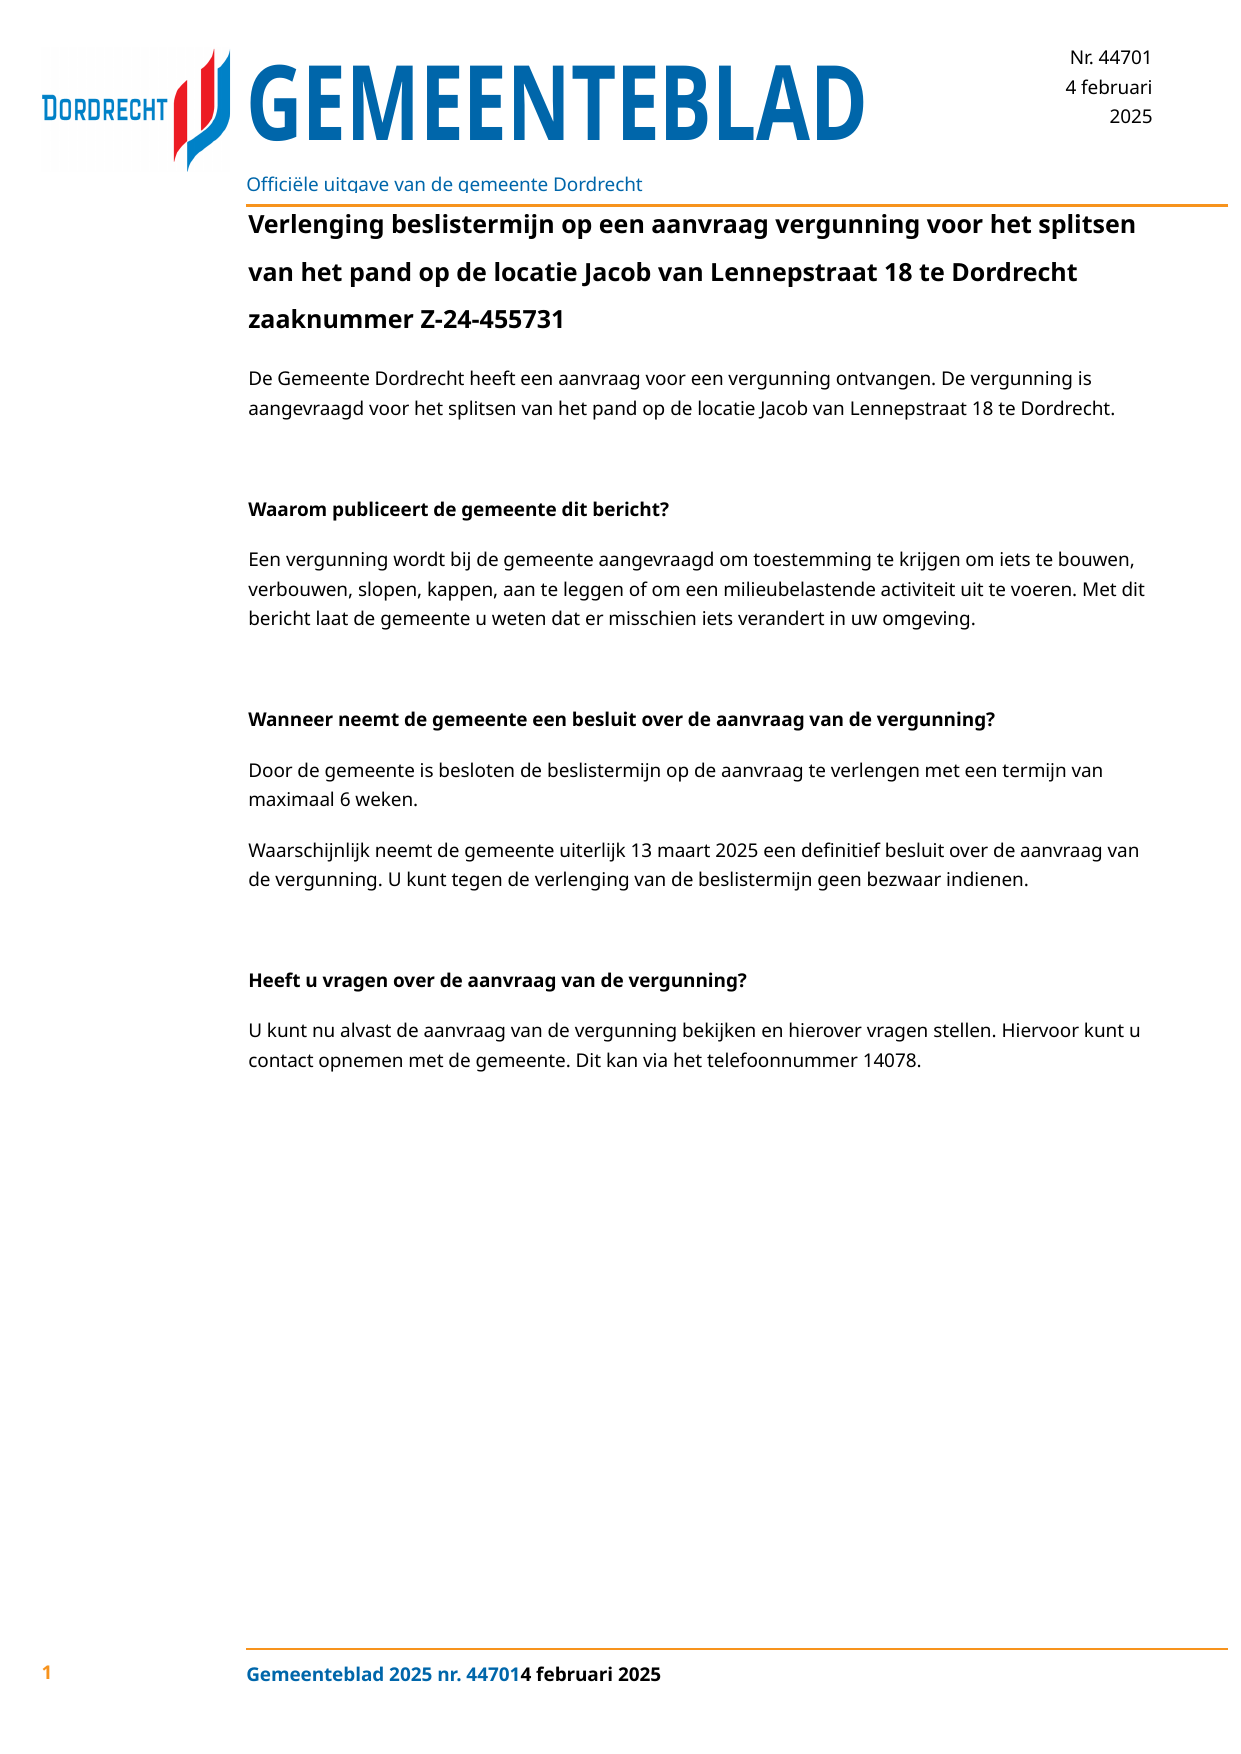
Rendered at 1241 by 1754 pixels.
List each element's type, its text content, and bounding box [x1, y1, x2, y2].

text De Gemeente Dordrecht heeft een aanvraag voor een vergunning ontvangen. De vergunning is aangevraagd voor het splitsen van het pand op de locatie Jacob van Lennepstraat 18 te Dordrecht. [248, 366, 1152, 421]
text Waarom publiceert de gemeente dit bericht? [248, 496, 1152, 522]
text U kunt nu alvast de aanvraag van de vergunning bekijken en hierover vragen stellen. Hiervoor kunt u contact opnemen met de gemeente. Dit kan via het telefoonnummer 14078. [248, 1018, 1152, 1073]
text Een vergunning wordt bij de gemeente aangevraagd om toestemming te krijgen om iets te bouwen, verbouwen, slopen, kappen, aan te leggen of om een milieubelastende activiteit uit te voeren. Met dit bericht laat de gemeente u weten dat er misschien iets verandert in uw omgeving. [248, 546, 1152, 631]
text Heeft u vragen over de aanvraag van de vergunning? [248, 967, 1152, 993]
text Verlenging beslistermijn op een aanvraag vergunning voor het splitsen van het pand op de locatie Jacob van Lennepstraat 18 te Dordrecht zaaknummer Z-24-455731 [248, 207, 1152, 336]
text Wanneer neemt de gemeente een besluit over de aanvraag van de vergunning? [248, 706, 1152, 732]
text Waarschijnlijk neemt de gemeente uiterlijk 13 maart 2025 een definitief besluit over de aanvraag van de vergunning. U kunt tegen de verlenging van de beslistermijn geen bezwaar indienen. [248, 837, 1152, 892]
text Door de gemeente is besloten de beslistermijn op de aanvraag te verlengen met een termijn van maximaal 6 weken. [248, 757, 1152, 812]
picture [41, 47, 231, 172]
